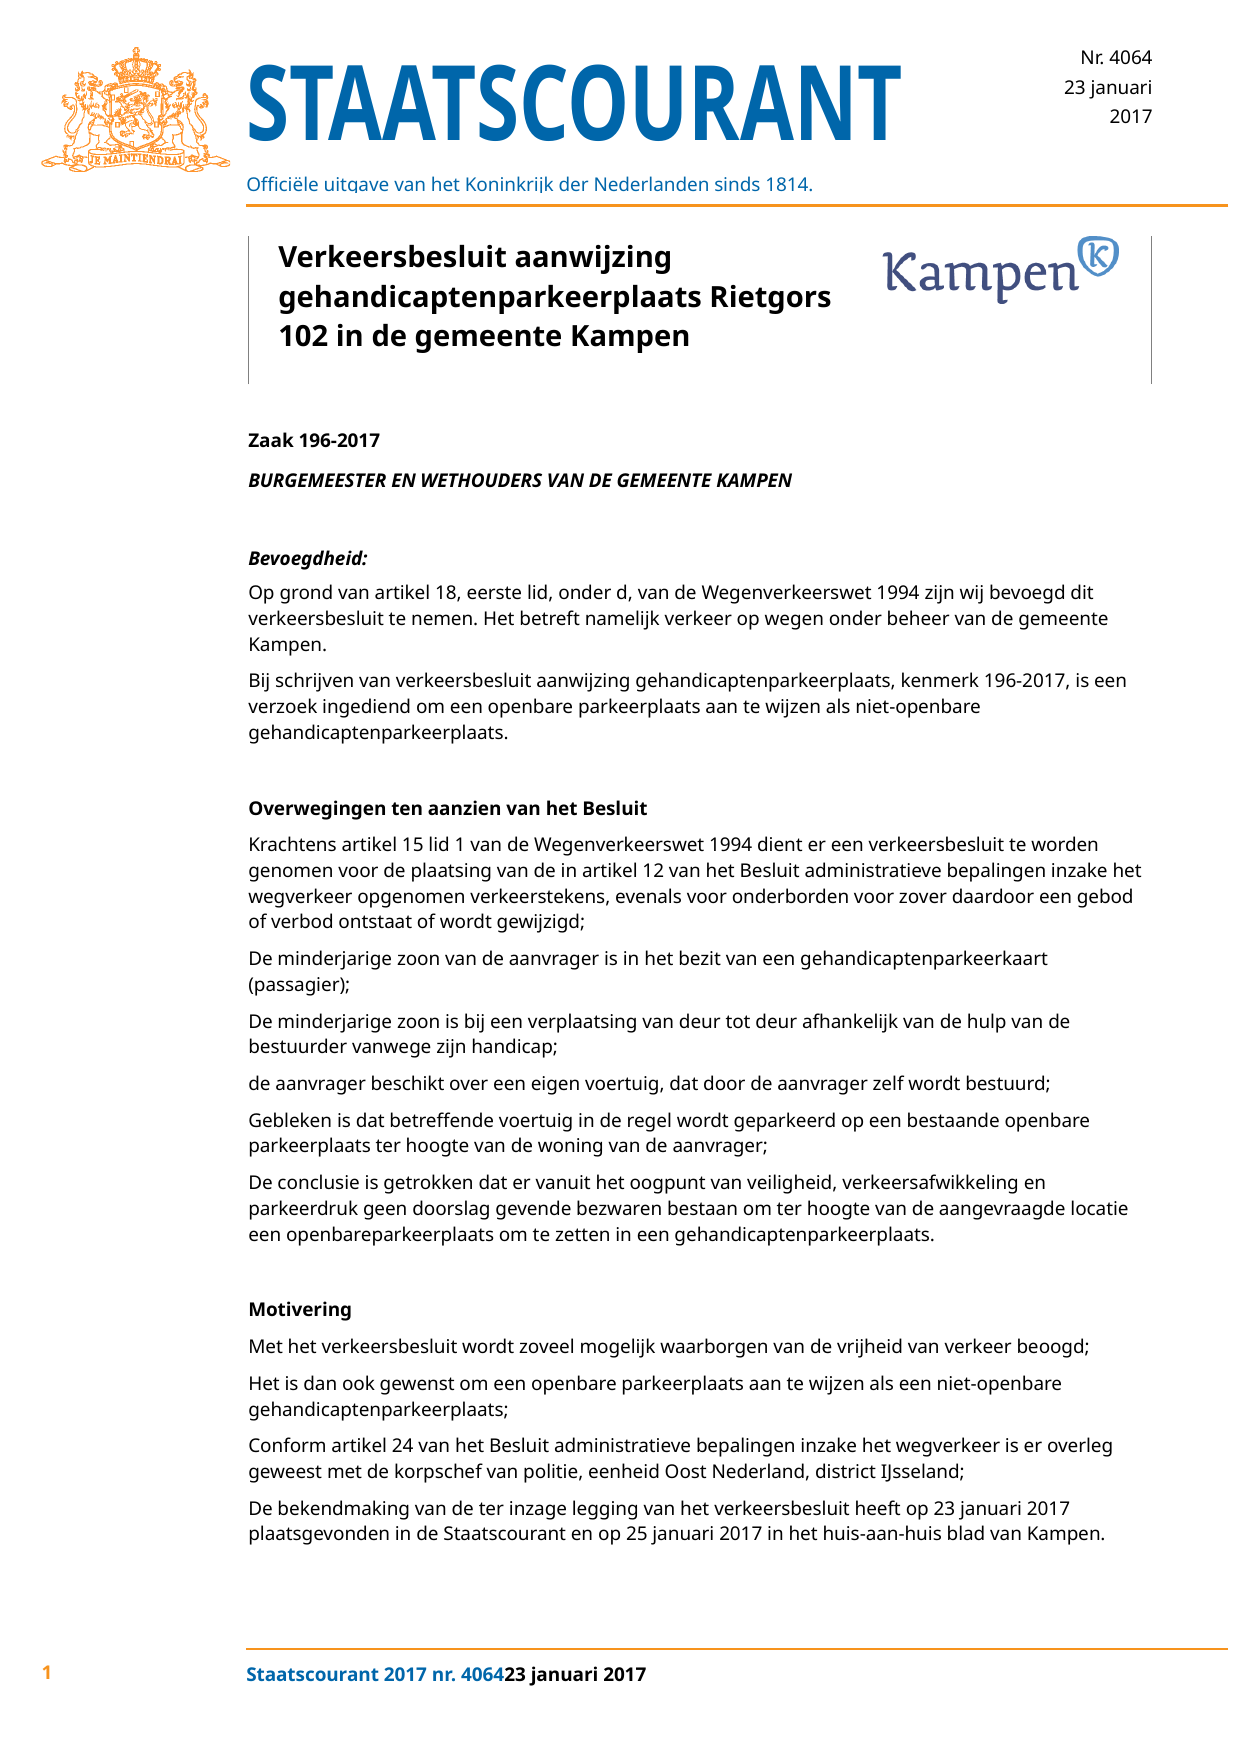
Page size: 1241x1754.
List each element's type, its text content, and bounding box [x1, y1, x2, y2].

table_header Verkeersbesluit aanwijzing gehandicaptenparkeerplaats Rietgors 102 in de gemeente Kampen [249, 236, 850, 384]
table_header [850, 304, 1151, 384]
text Motivering [248, 1297, 1152, 1322]
picture [41, 47, 231, 172]
text Conform artikel 24 van het Besluit administratieve bepalingen inzake het wegverkeer is er overleg geweest met de korpschef van politie, eenheid Oost Nederland, district IJsseland; [248, 1432, 1152, 1484]
text De bekendmaking van de ter inzage legging van het verkeersbesluit heeft op 23 januari 2017 plaatsgevonden in de Staatscourant en op 25 januari 2017 in het huis-aan-huis blad van Kampen. [248, 1495, 1152, 1546]
text Het is dan ook gewenst om een openbare parkeerplaats aan te wijzen als een niet-openbare gehandicaptenparkeerplaats; [248, 1370, 1152, 1421]
text Op grond van artikel 18, eerste lid, onder d, van de Wegenverkeerswet 1994 zijn wij bevoegd dit verkeersbesluit te nemen. Het betreft namelijk verkeer op wegen onder beheer van de gemeente Kampen. [248, 579, 1152, 657]
table_header [850, 236, 882, 303]
text Bij schrijven van verkeersbesluit aanwijzing gehandicaptenparkeerplaats, kenmerk 196-2017, is een verzoek ingediend om een openbare parkeerplaats aan te wijzen als niet-openbare gehandicaptenparkeerplaats. [248, 667, 1152, 745]
picture [882, 236, 1119, 304]
text Krachtens artikel 15 lid 1 van de Wegenverkeerswet 1994 dient er een verkeersbesluit te worden genomen voor de plaatsing van de in artikel 12 van het Besluit administratieve bepalingen inzake het wegverkeer opgenomen verkeerstekens, evenals voor onderborden voor zover daardoor een gebod of verbod ontstaat of wordt gewijzigd; [248, 832, 1152, 934]
text Zaak 196-2017 [248, 427, 1152, 453]
text De minderjarige zoon is bij een verplaatsing van deur tot deur afhankelijk van de hulp van de bestuurder vanwege zijn handicap; [248, 1008, 1152, 1059]
text BURGEMEESTER EN WETHOUDERS VAN DE GEMEENTE KAMPEN [248, 467, 1152, 492]
text Met het verkeersbesluit wordt zoveel mogelijk waarborgen van de vrijheid van verkeer beoogd; [248, 1333, 1152, 1359]
text Bevoegdheid: [248, 545, 1152, 571]
table_header [1119, 236, 1151, 303]
text Overwegingen ten aanzien van het Besluit [248, 795, 1152, 821]
text De minderjarige zoon van de aanvrager is in het bezit van een gehandicaptenparkeerkaart (passagier); [248, 945, 1152, 997]
text de aanvrager beschikt over een eigen voertuig, dat door de aanvrager zelf wordt bestuurd; [248, 1070, 1152, 1096]
text Gebleken is dat betreffende voertuig in de regel wordt geparkeerd op een bestaande openbare parkeerplaats ter hoogte van de woning van de aanvrager; [248, 1107, 1152, 1158]
text De conclusie is getrokken dat er vanuit het oogpunt van veiligheid, verkeersafwikkeling en parkeerdruk geen doorslag gevende bezwaren bestaan om ter hoogte van de aangevraagde locatie een openbareparkeerplaats om te zetten in een gehandicaptenparkeerplaats. [248, 1169, 1152, 1246]
